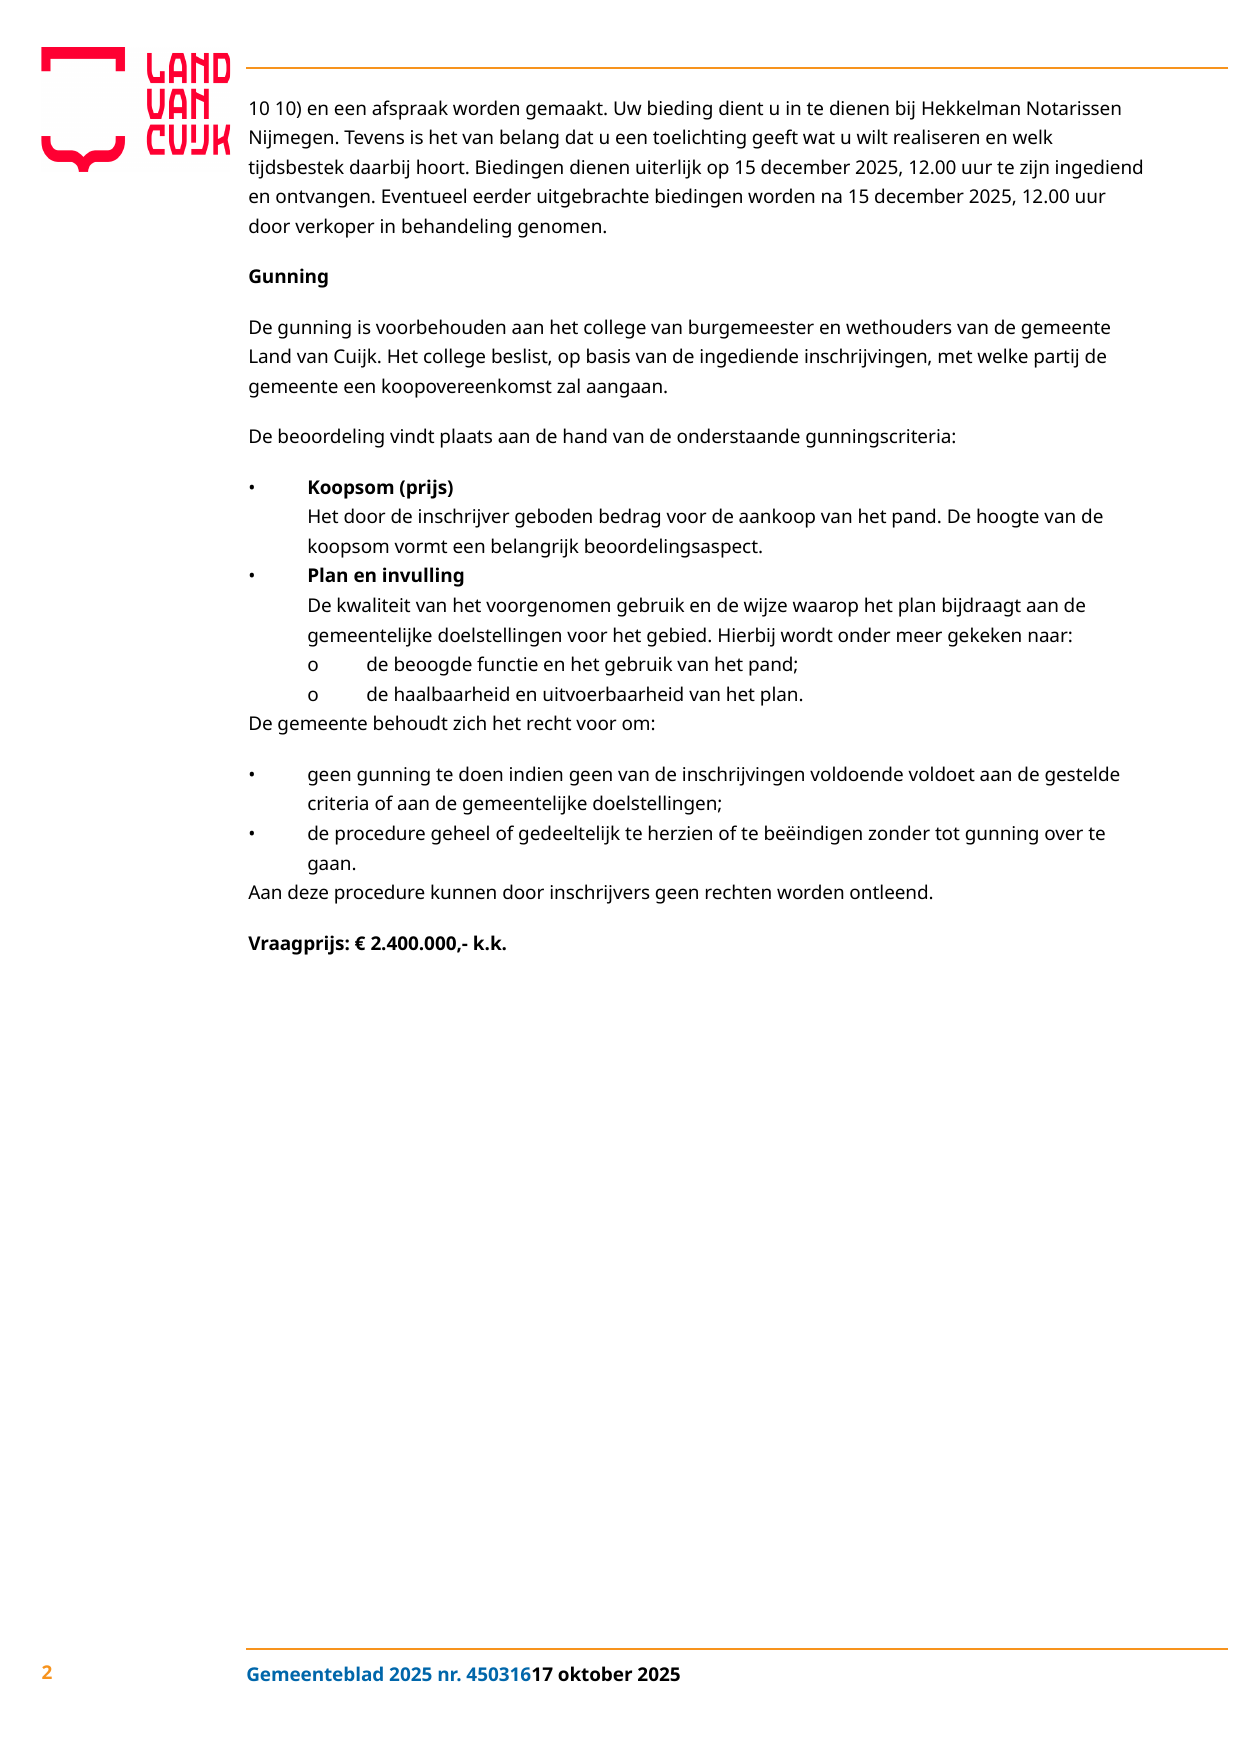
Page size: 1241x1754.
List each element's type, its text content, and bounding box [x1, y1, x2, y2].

text De gunning is voorbehouden aan het college van burgemeester en wethouders van de gemeente Land van Cuijk. Het college beslist, op basis van de ingediende inschrijvingen, met welke partij de gemeente een koopovereenkomst zal aangaan. [248, 314, 1152, 399]
list de beoogde functie en het gebruik van het pand; [307, 651, 1152, 677]
list Plan en invulling [248, 563, 1152, 588]
text De gemeente behoudt zich het recht voor om: [248, 711, 1152, 736]
text Aan deze procedure kunnen door inschrijvers geen rechten worden ontleend. [248, 879, 1152, 905]
text De beoordeling vindt plaats aan de hand van de onderstaande gunningscriteria: [248, 423, 1152, 449]
text 10 10) en een afspraak worden gemaakt. Uw bieding dient u in te dienen bij Hekkelman Notarissen Nijmegen. Tevens is het van belang dat u een toelichting geeft wat u wilt realiseren en welk tijdsbestek daarbij hoort. Biedingen dienen uiterlijk op 15 december 2025, 12.00 uur te zijn ingediend en ontvangen. Eventueel eerder uitgebrachte biedingen worden na 15 december 2025, 12.00 uur door verkoper in behandeling genomen. [248, 95, 1152, 239]
list geen gunning te doen indien geen van de inschrijvingen voldoende voldoet aan de gestelde criteria of aan de gemeentelijke doelstellingen; [248, 761, 1152, 816]
list De kwaliteit van het voorgenomen gebruik en de wijze waarop het plan bijdraagt aan de gemeentelijke doelstellingen voor het gebied. Hierbij wordt onder meer gekeken naar: [248, 592, 1152, 648]
text Vraagprijs: € 2.400.000,- k.k. [248, 930, 1152, 956]
picture [41, 47, 231, 172]
list de haalbaarheid en uitvoerbaarheid van het plan. [307, 681, 1152, 707]
text Gunning [248, 263, 1152, 289]
list de procedure geheel of gedeeltelijk te herzien of te beëindigen zonder tot gunning over te gaan. [248, 820, 1152, 876]
list Het door de inschrijver geboden bedrag voor de aankoop van het pand. De hoogte van de koopsom vormt een belangrijk beoordelingsaspect. [248, 503, 1152, 559]
list Koopsom (prijs) [248, 474, 1152, 500]
